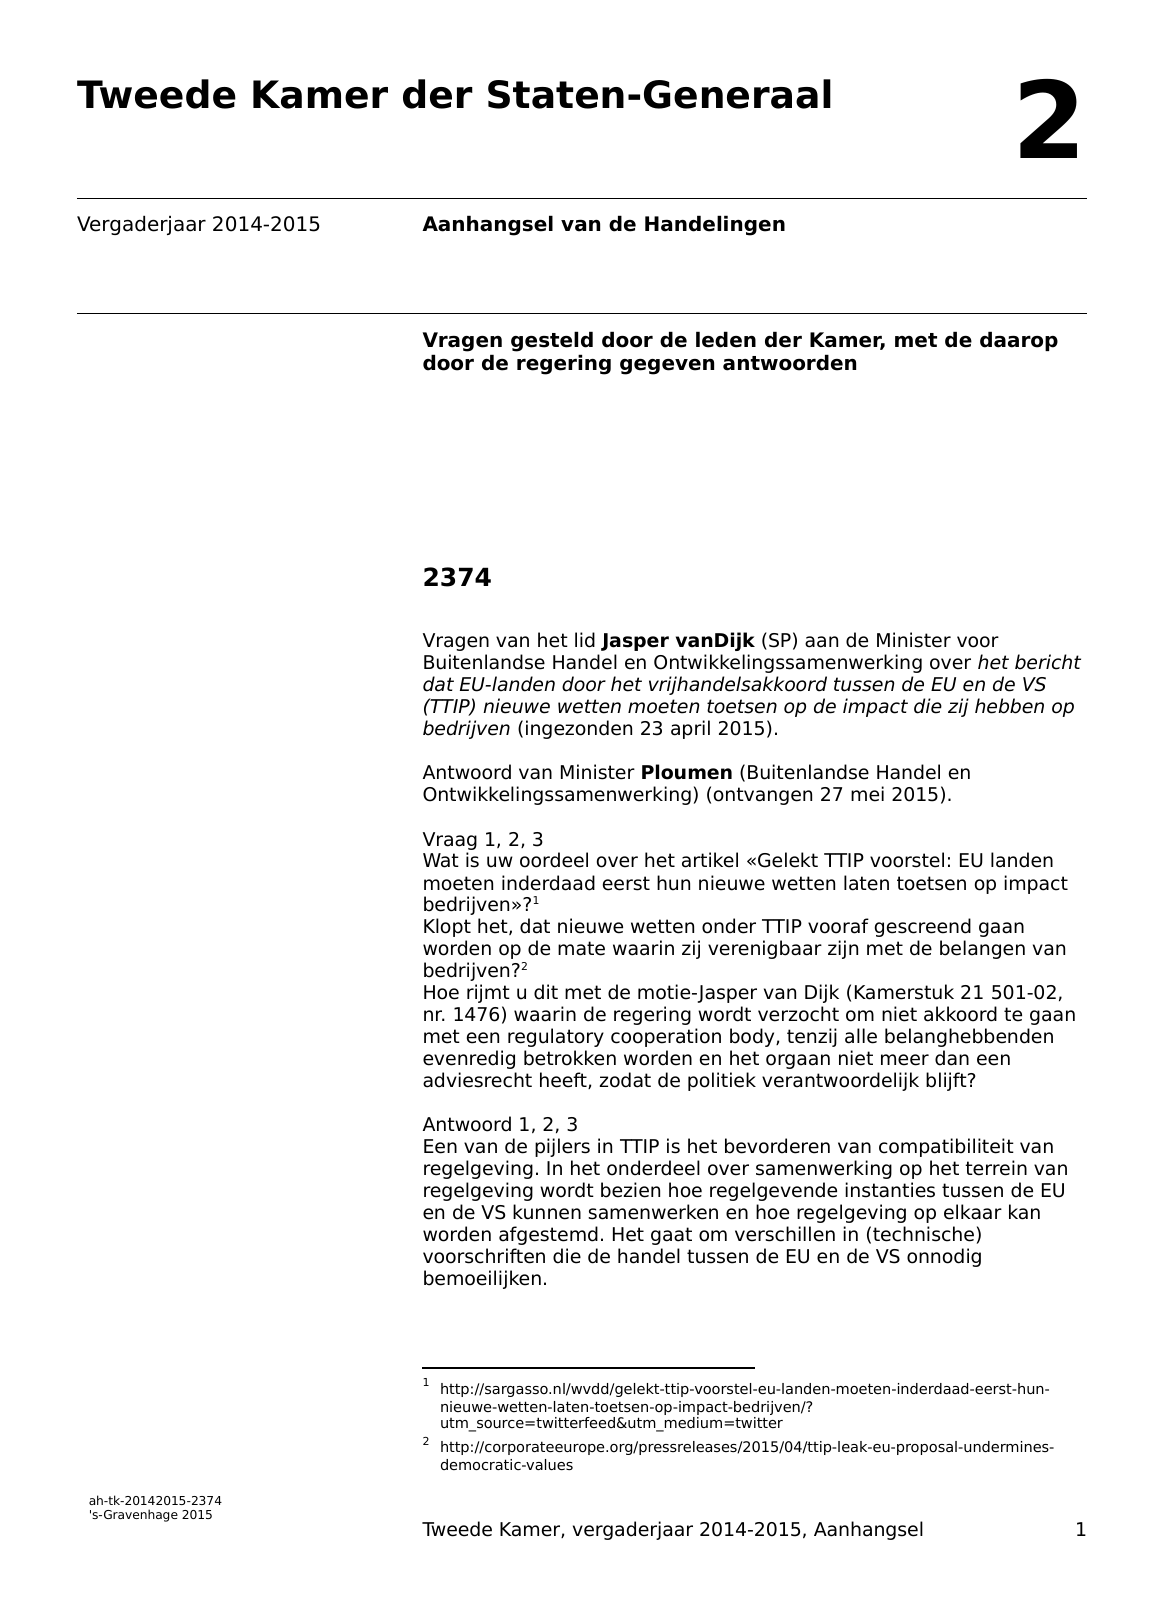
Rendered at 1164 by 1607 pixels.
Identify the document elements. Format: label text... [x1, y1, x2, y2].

text Een van de pijlers in TTIP is het bevorderen van compatibiliteit van regelgeving. In het onderdeel over samenwerking op het terrein van regelgeving wordt bezien hoe regelgevende instanties tussen de EU en de VS kunnen samenwerken en hoe regelgeving op elkaar kan worden afgestemd. Het gaat om verschillen in (technische) voorschriften die de handel tussen de EU en de VS onnodig bemoeilijken. [422, 1136, 1087, 1290]
table_cell Vergaderjaar 2014-2015 [77, 199, 422, 313]
text Vraag 1, 2, 3 [422, 828, 1087, 850]
text Hoe rijmt u dit met de motie-Jasper van Dijk (Kamerstuk 21 501-02, nr. 1476) waarin de regering wordt verzocht om niet akkoord te gaan met een regulatory cooperation body, tenzij alle belanghebbenden evenredig betrokken worden en het orgaan niet meer dan een adviesrecht heeft, zodat de politiek verantwoordelijk blijft? [422, 982, 1087, 1092]
table_cell Aanhangsel van de Handelingen [422, 199, 1087, 313]
text 's-Gravenhage 2015 [88, 1508, 323, 1522]
text 2374 [422, 563, 1087, 592]
text http://sargasso.nl/wvdd/gelekt-ttip-voorstel-eu-landen-moeten-inderdaad-eerst-hun-nieuwe-wetten-laten-toetsen-op-impact-bedrijven/?utm_source=twitterfeed&utm_medium=twitter [422, 1377, 1087, 1432]
text Antwoord van Minister Ploumen (Buitenlandse Handel en Ontwikkelingssamenwerking) (ontvangen 27 mei 2015). [422, 762, 1087, 806]
table_header 2 [886, 59, 1087, 198]
text Klopt het, dat nieuwe wetten onder TTIP vooraf gescreend gaan worden op de mate waarin zij verenigbaar zijn met de belangen van bedrijven? [422, 916, 1087, 982]
text Wat is uw oordeel over het artikel «Gelekt TTIP voorstel: EU landen moeten inderdaad eerst hun nieuwe wetten laten toetsen op impact bedrijven»? [422, 850, 1087, 916]
text Vragen van het lid Jasper vanDijk (SP) aan de Minister voor Buitenlandse Handel en Ontwikkelingssamenwerking over het bericht dat EU-landen door het vrijhandelsakkoord tussen de EU en de VS (TTIP) nieuwe wetten moeten toetsen op de impact die zij hebben op bedrijven (ingezonden 23 april 2015). [422, 630, 1087, 740]
text Antwoord 1, 2, 3 [422, 1114, 1087, 1136]
table_header Tweede Kamer der Staten-Generaal [77, 59, 886, 198]
table_cell Vragen gesteld door de leden der Kamer, met de daarop door de regering gegeven antwoorden [422, 314, 1087, 375]
text ah-tk-20142015-2374 [88, 1494, 323, 1508]
text http://corporateeurope.org/pressreleases/2015/04/ttip-leak-eu-proposal-undermines-democratic-values [422, 1435, 1087, 1474]
table_cell [77, 314, 422, 375]
